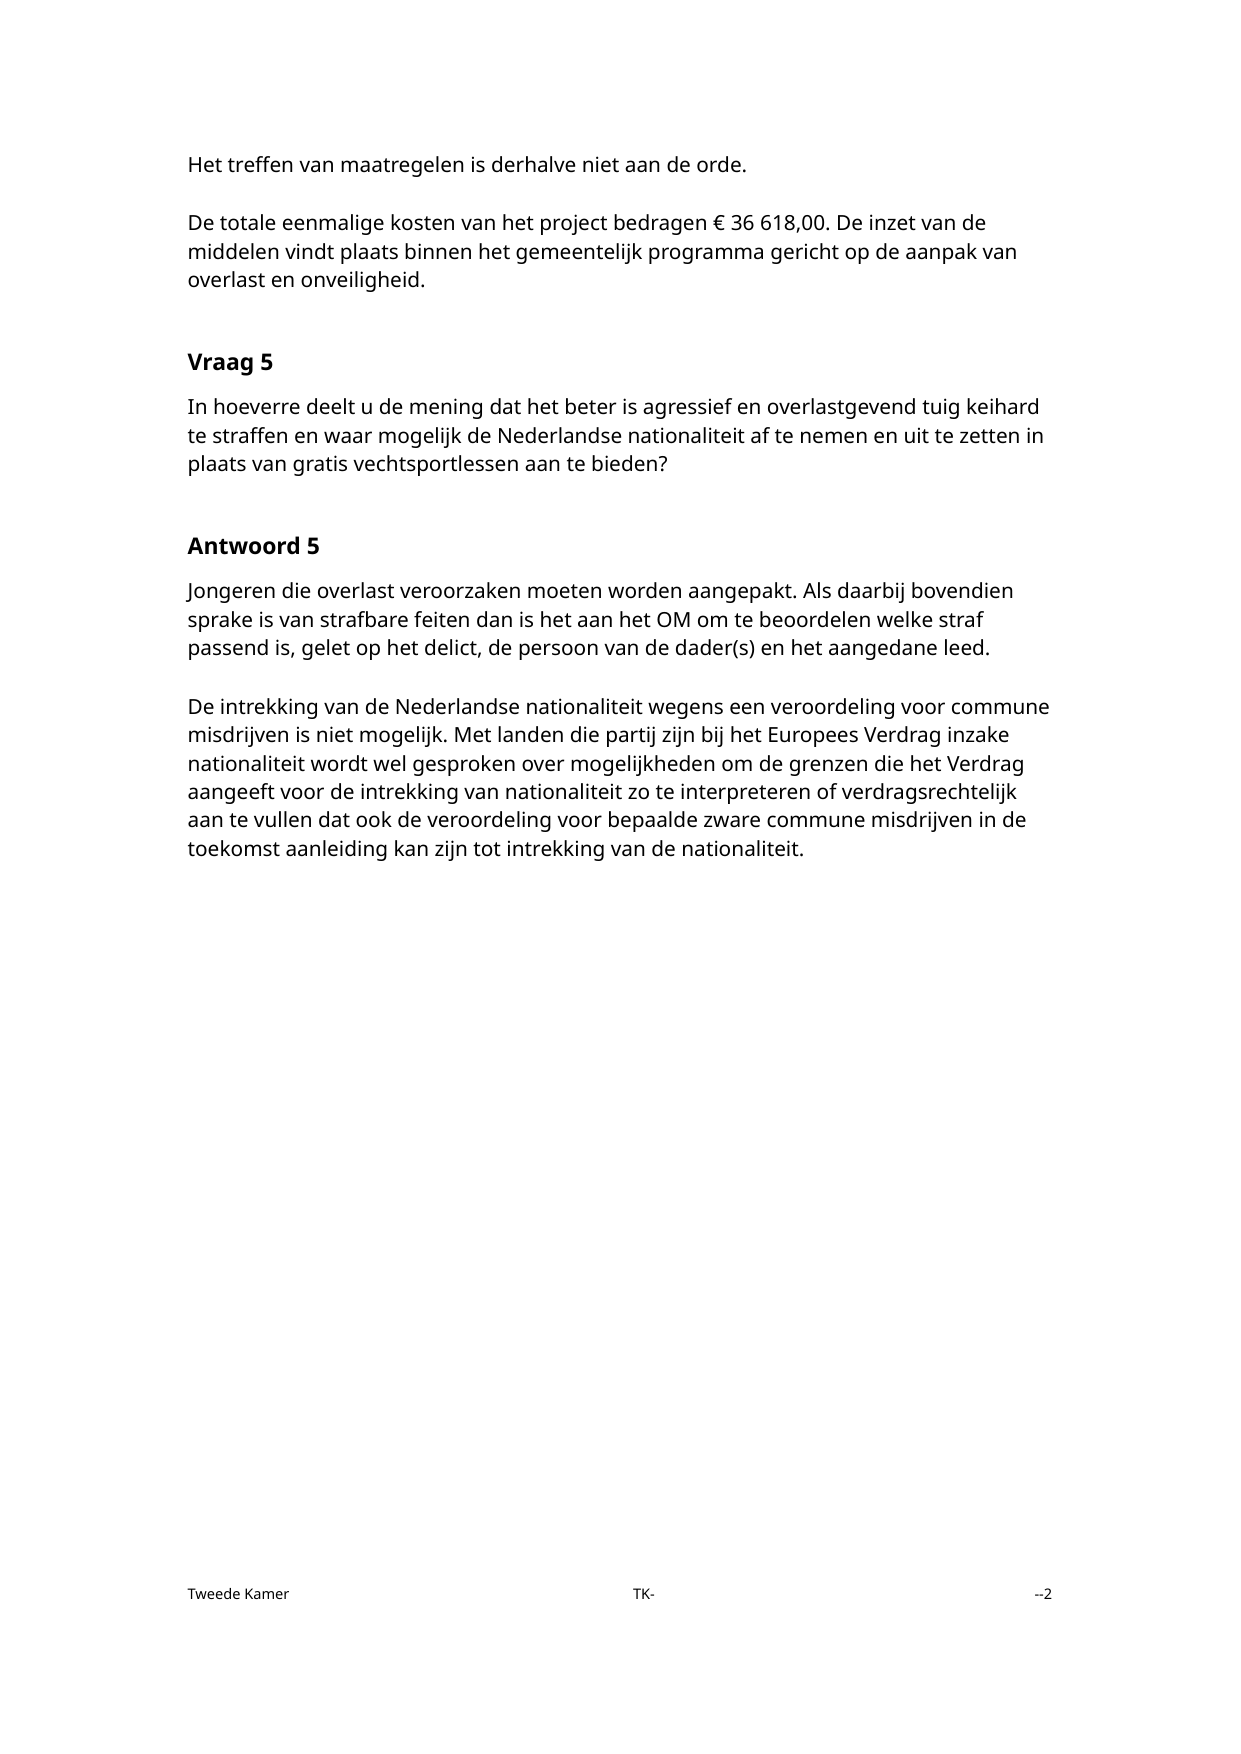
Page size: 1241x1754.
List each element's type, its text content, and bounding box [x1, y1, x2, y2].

text In hoeverre deelt u de mening dat het beter is agressief en overlastgevend tuig keihard te straffen en waar mogelijk de Nederlandse nationaliteit af te nemen en uit te zetten in plaats van gratis vechtsportlessen aan te bieden? [187, 392, 1053, 478]
subtitle Vraag 5 [187, 346, 1053, 377]
text De totale eenmalige kosten van het project bedragen € 36 618,00. De inzet van de middelen vindt plaats binnen het gemeentelijk programma gericht op de aanpak van overlast en onveiligheid. [187, 208, 1053, 294]
subtitle Antwoord 5 [187, 530, 1053, 562]
text De intrekking van de Nederlandse nationaliteit wegens een veroordeling voor commune misdrijven is niet mogelijk. Met landen die partij zijn bij het Europees Verdrag inzake nationaliteit wordt wel gesproken over mogelijkheden om de grenzen die het Verdrag aangeeft voor de intrekking van nationaliteit zo te interpreteren of verdragsrechtelijk aan te vullen dat ook de veroordeling voor bepaalde zware commune misdrijven in de toekomst aanleiding kan zijn tot intrekking van de nationaliteit. [187, 692, 1053, 862]
text Het treffen van maatregelen is derhalve niet aan de orde. [187, 150, 1053, 178]
text Jongeren die overlast veroorzaken moeten worden aangepakt. Als daarbij bovendien sprake is van strafbare feiten dan is het aan het OM om te beoordelen welke straf passend is, gelet op het delict, de persoon van de dader(s) en het aangedane leed. [187, 577, 1053, 662]
